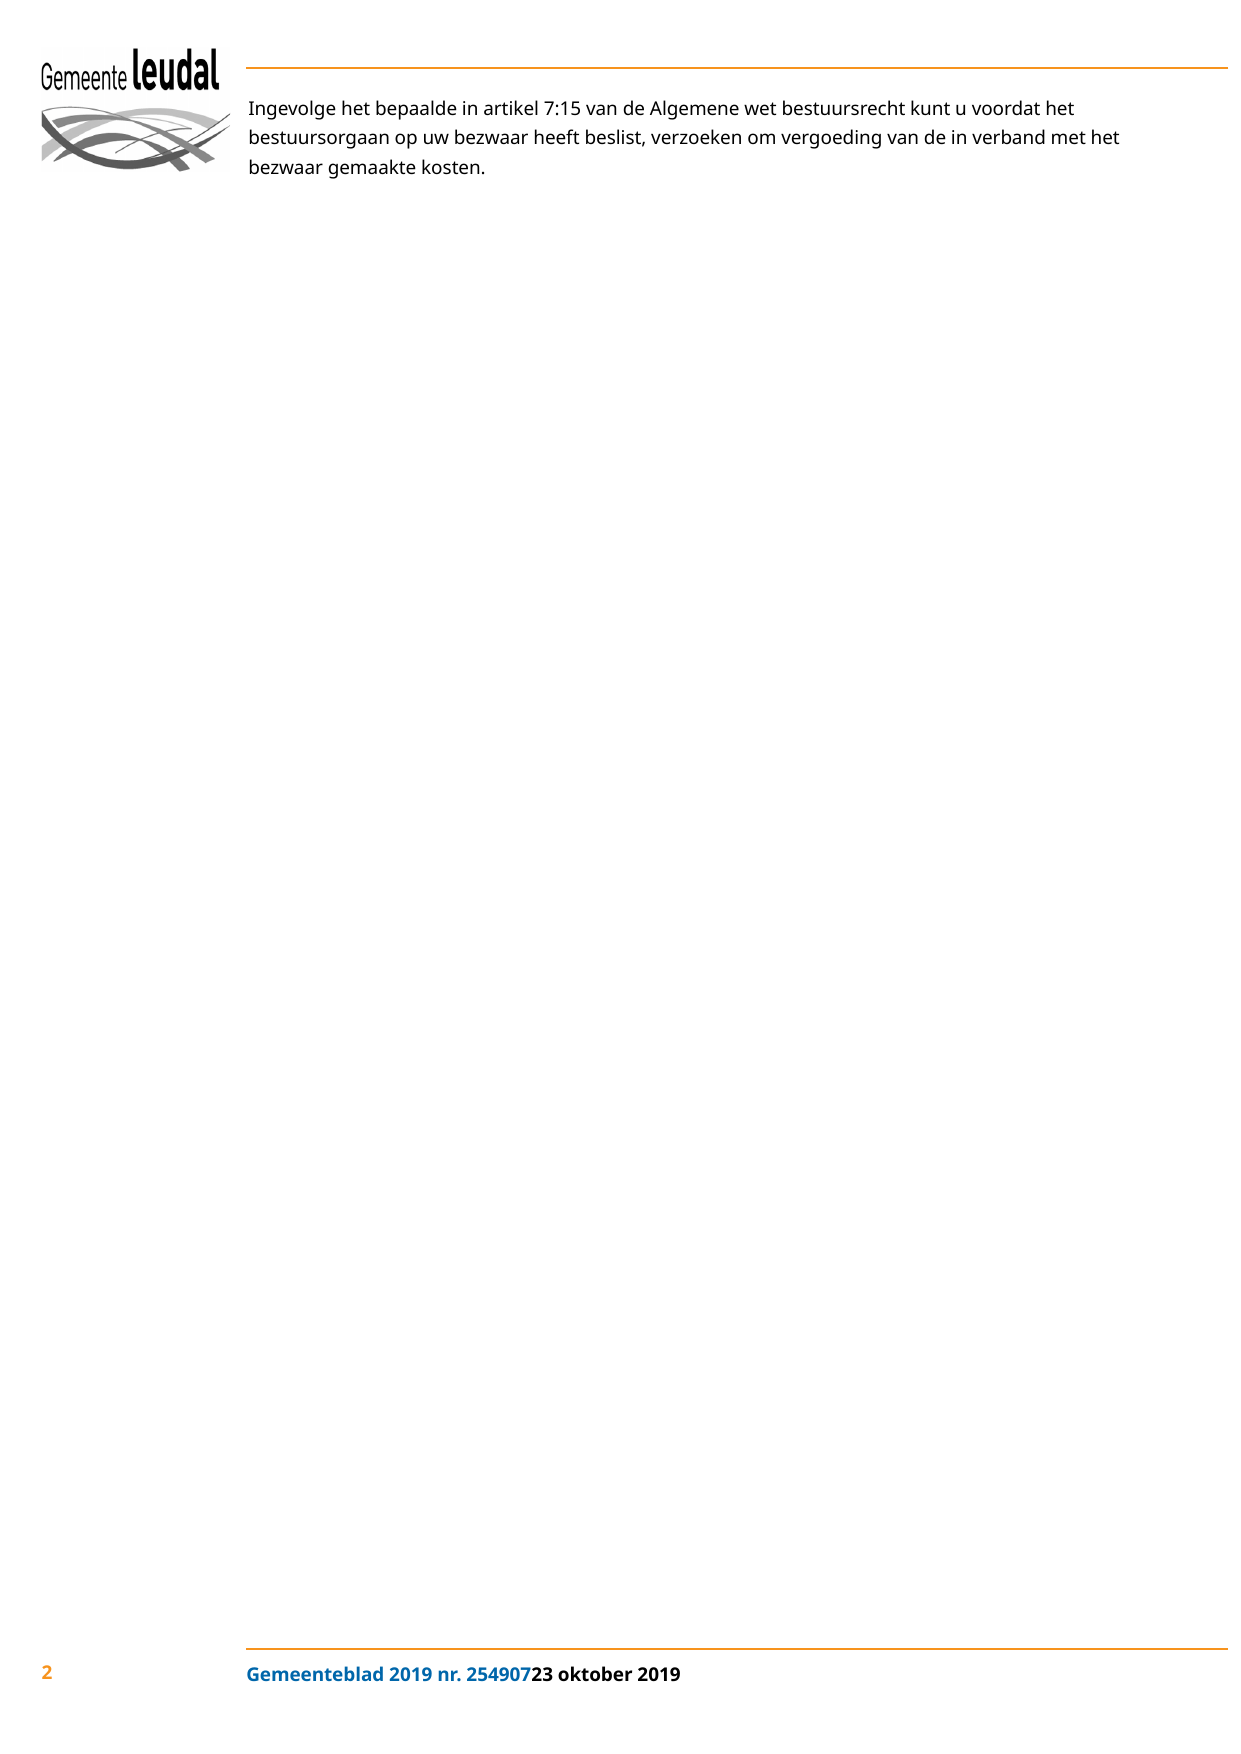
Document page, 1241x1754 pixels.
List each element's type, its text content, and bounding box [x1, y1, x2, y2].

picture [41, 47, 231, 172]
text Ingevolge het bepaalde in artikel 7:15 van de Algemene wet bestuursrecht kunt u voordat het bestuursorgaan op uw bezwaar heeft beslist, verzoeken om vergoeding van de in verband met het bezwaar gemaakte kosten. [248, 95, 1152, 180]
